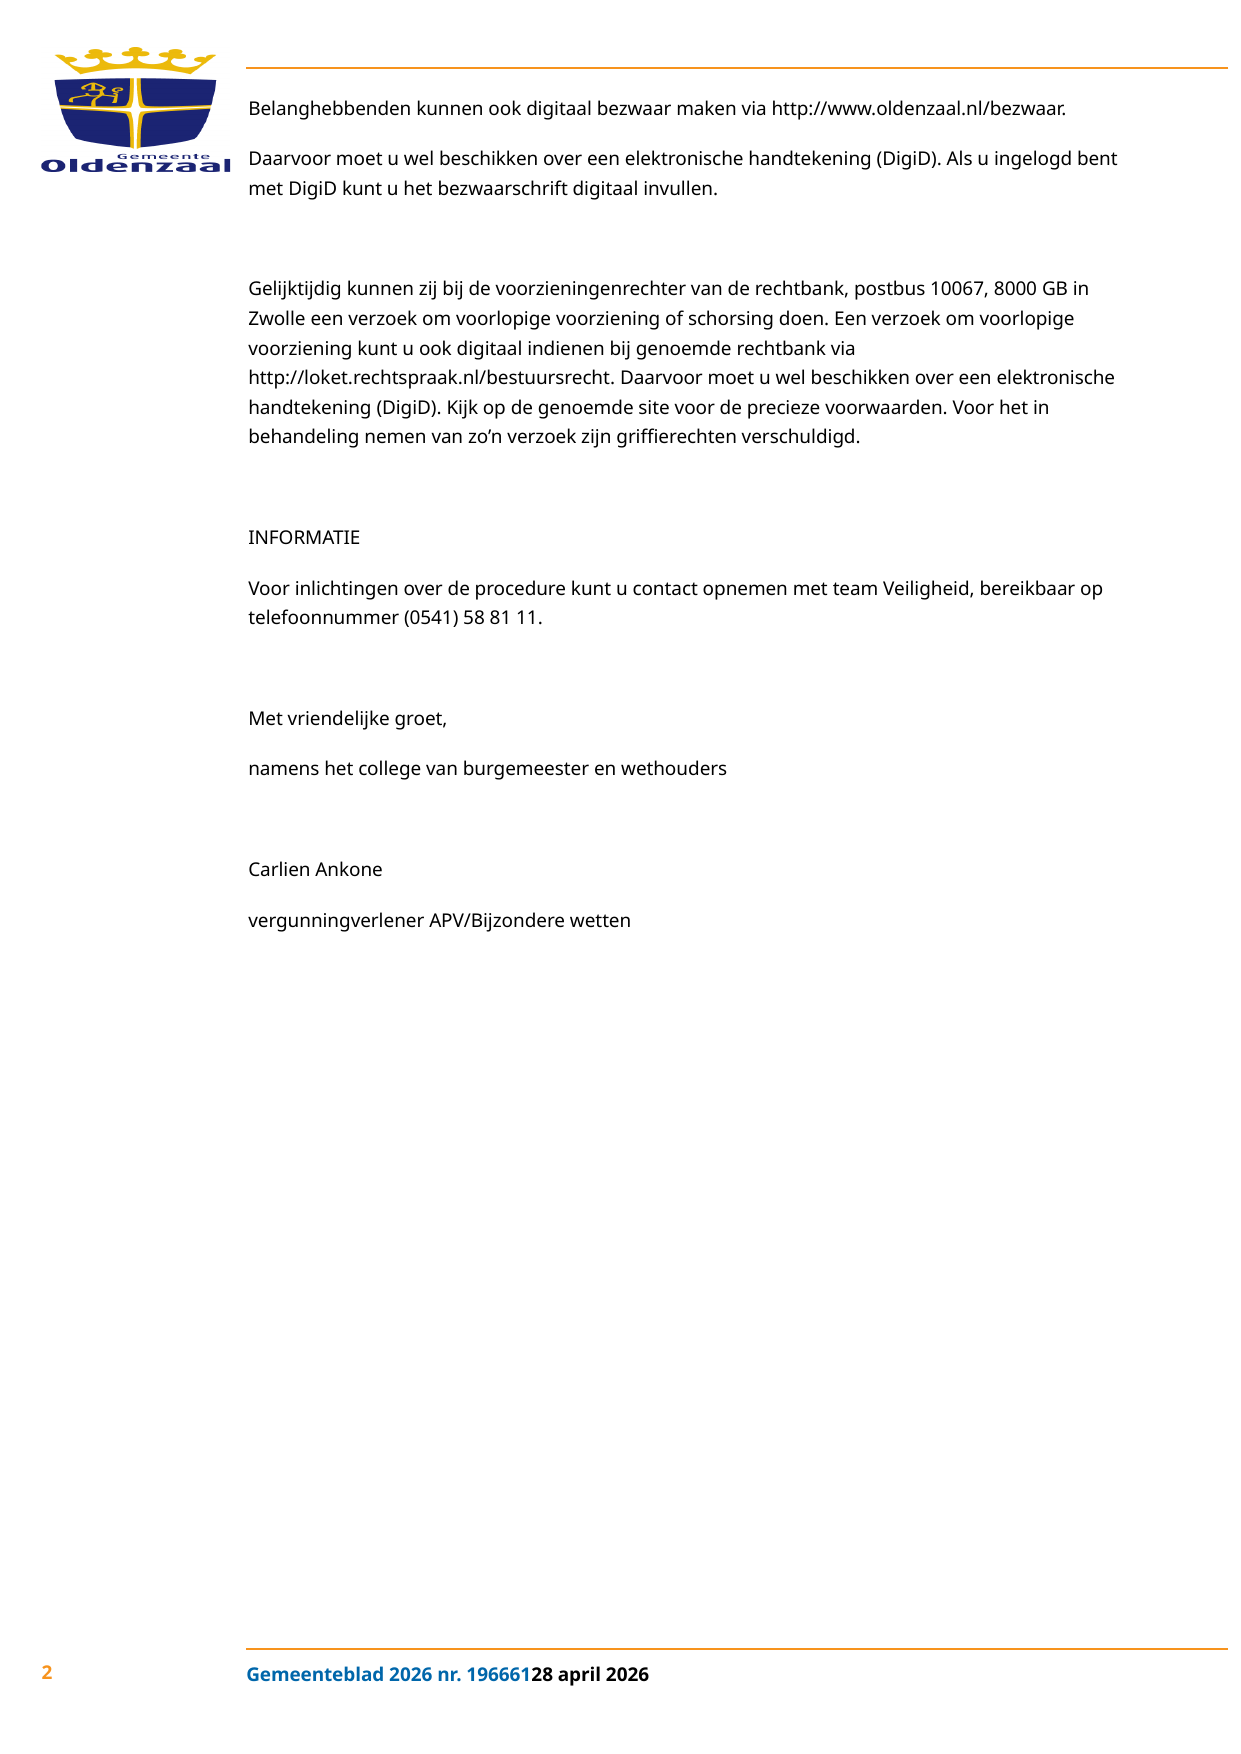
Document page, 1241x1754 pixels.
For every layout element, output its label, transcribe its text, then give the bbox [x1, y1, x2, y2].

text Met vriendelijke groet, [248, 705, 1152, 731]
text Belanghebbenden kunnen ook digitaal bezwaar maken via http://www.oldenzaal.nl/bezwaar. [248, 95, 1152, 121]
text vergunningverlener APV/Bijzondere wetten [248, 907, 1152, 933]
text Voor inlichtingen over de procedure kunt u contact opnemen met team Veiligheid, bereikbaar op telefoonnummer (0541) 58 81 11. [248, 575, 1152, 630]
text Daarvoor moet u wel beschikken over een elektronische handtekening (DigiD). Als u ingelogd bent met DigiD kunt u het bezwaarschrift digitaal invullen. [248, 145, 1152, 201]
picture [41, 47, 231, 172]
text namens het college van burgemeester en wethouders [248, 756, 1152, 781]
text INFORMATIE [248, 524, 1152, 550]
text Gelijktijdig kunnen zij bij de voorzieningenrechter van de rechtbank, postbus 10067, 8000 GB in Zwolle een verzoek om voorlopige voorziening of schorsing doen. Een verzoek om voorlopige voorziening kunt u ook digitaal indienen bij genoemde rechtbank via http://loket.rechtspraak.nl/bestuursrecht. Daarvoor moet u wel beschikken over een elektronische handtekening (DigiD). Kijk op de genoemde site voor de precieze voorwaarden. Voor het in behandeling nemen van zo’n verzoek zijn griffierechten verschuldigd. [248, 276, 1152, 449]
text Carlien Ankone [248, 856, 1152, 882]
